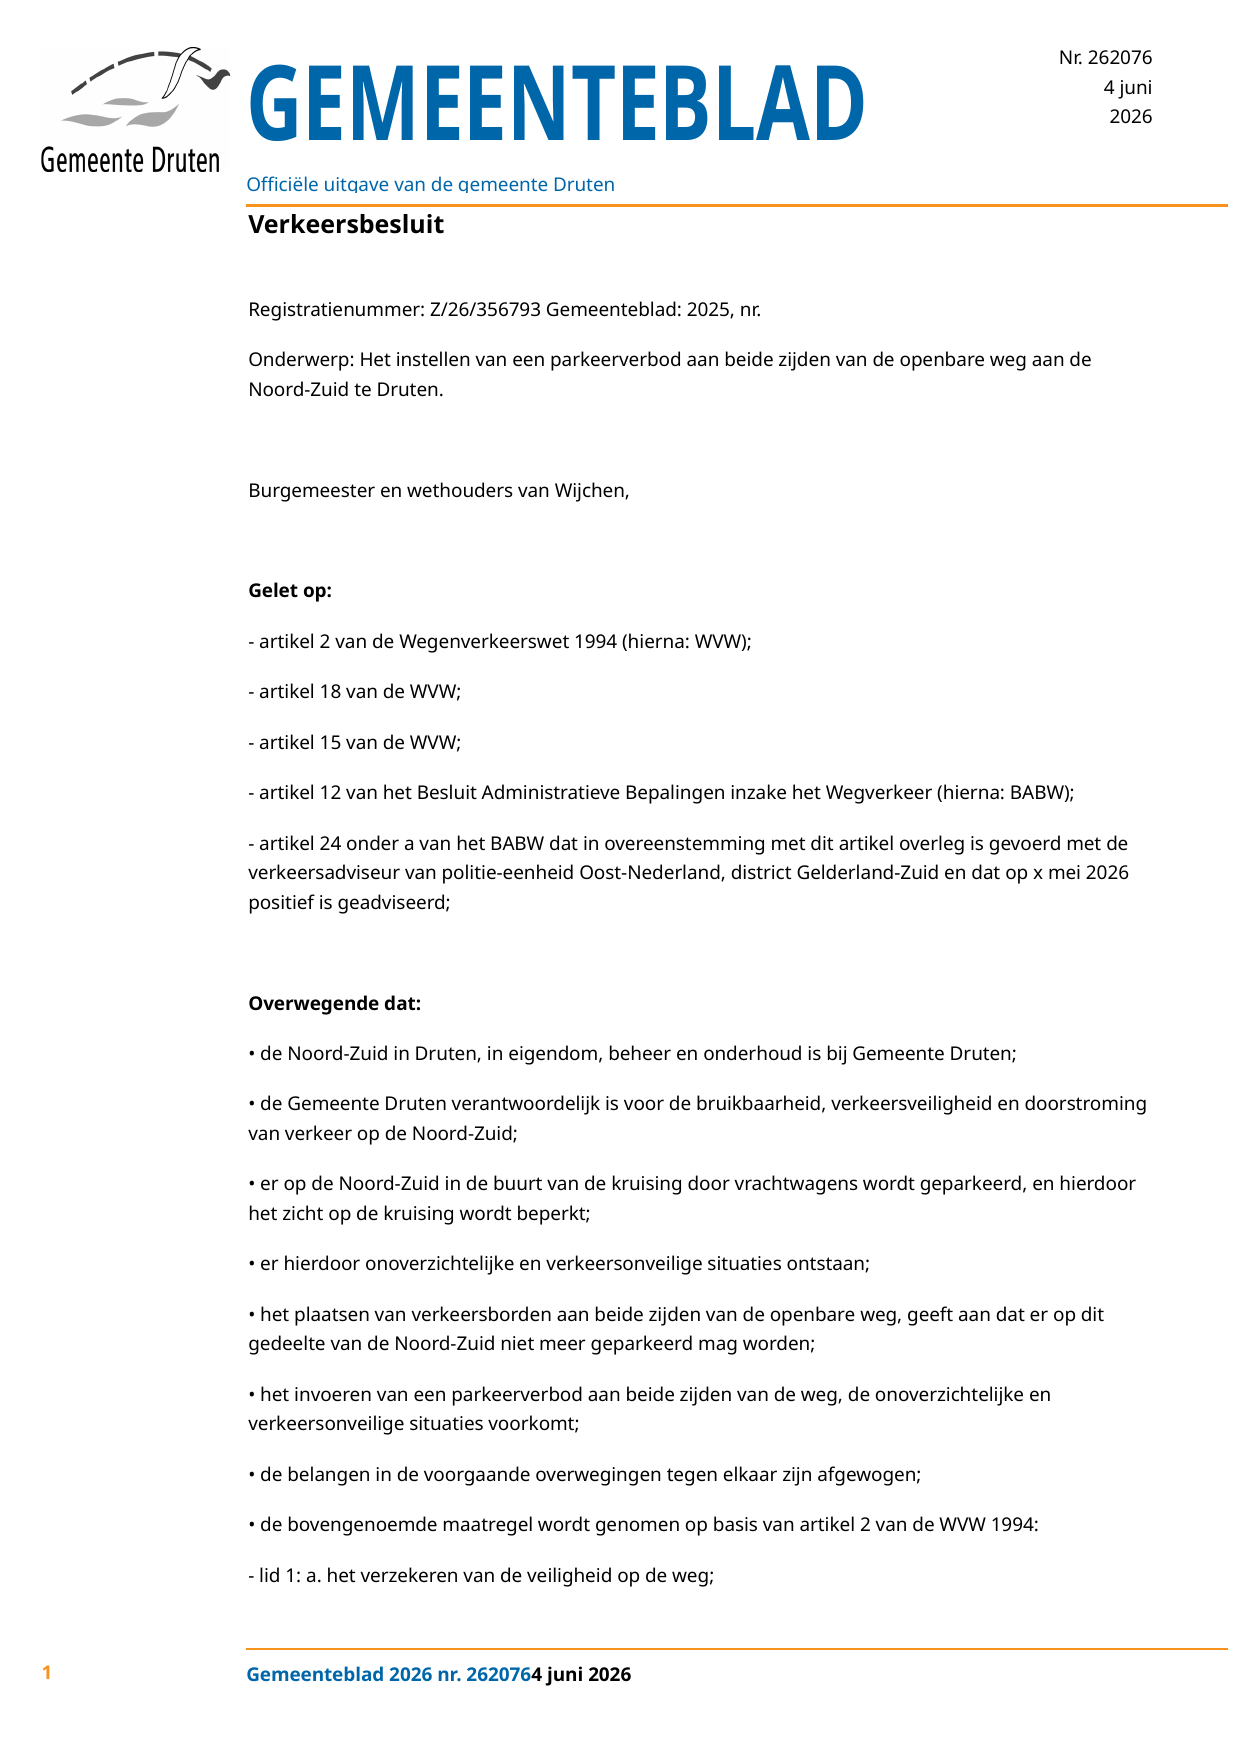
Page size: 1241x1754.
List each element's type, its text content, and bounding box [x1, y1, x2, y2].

text • de Noord-Zuid in Druten, in eigendom, beheer en onderhoud is bij Gemeente Druten; [248, 1040, 1152, 1066]
text • de bovengenoemde maatregel wordt genomen op basis van artikel 2 van de WVW 1994: [248, 1511, 1152, 1537]
text - artikel 12 van het Besluit Administratieve Bepalingen inzake het Wegverkeer (hierna: BABW); [248, 779, 1152, 805]
text Onderwerp: Het instellen van een parkeerverbod aan beide zijden van de openbare weg aan de Noord-Zuid te Druten. [248, 346, 1152, 402]
text - lid 1: a. het verzekeren van de veiligheid op de weg; [248, 1562, 1152, 1588]
text Registratienummer: Z/26/356793 Gemeenteblad: 2025, nr. [248, 296, 1152, 322]
text Verkeersbesluit [248, 207, 1152, 241]
text Overwegende dat: [248, 990, 1152, 1016]
text Gelet op: [248, 578, 1152, 603]
text - artikel 24 onder a van het BABW dat in overeenstemming met dit artikel overleg is gevoerd met de verkeersadviseur van politie-eenheid Oost-Nederland, district Gelderland-Zuid en dat op x mei 2026 positief is geadviseerd; [248, 830, 1152, 915]
text - artikel 2 van de Wegenverkeerswet 1994 (hierna: WVW); [248, 628, 1152, 654]
text • er hierdoor onoverzichtelijke en verkeersonveilige situaties ontstaan; [248, 1251, 1152, 1276]
text Burgemeester en wethouders van Wijchen, [248, 477, 1152, 503]
text • de Gemeente Druten verantwoordelijk is voor de bruikbaarheid, verkeersveiligheid en doorstroming van verkeer op de Noord-Zuid; [248, 1091, 1152, 1146]
text • er op de Noord-Zuid in de buurt van de kruising door vrachtwagens wordt geparkeerd, en hierdoor het zicht op de kruising wordt beperkt; [248, 1171, 1152, 1226]
text • de belangen in de voorgaande overwegingen tegen elkaar zijn afgewogen; [248, 1461, 1152, 1487]
text - artikel 18 van de WVW; [248, 678, 1152, 704]
text - artikel 15 van de WVW; [248, 729, 1152, 755]
text • het invoeren van een parkeerverbod aan beide zijden van de weg, de onoverzichtelijke en verkeersonveilige situaties voorkomt; [248, 1381, 1152, 1436]
text • het plaatsen van verkeersborden aan beide zijden van de openbare weg, geeft aan dat er op dit gedeelte van de Noord-Zuid niet meer geparkeerd mag worden; [248, 1301, 1152, 1356]
picture [41, 47, 231, 172]
